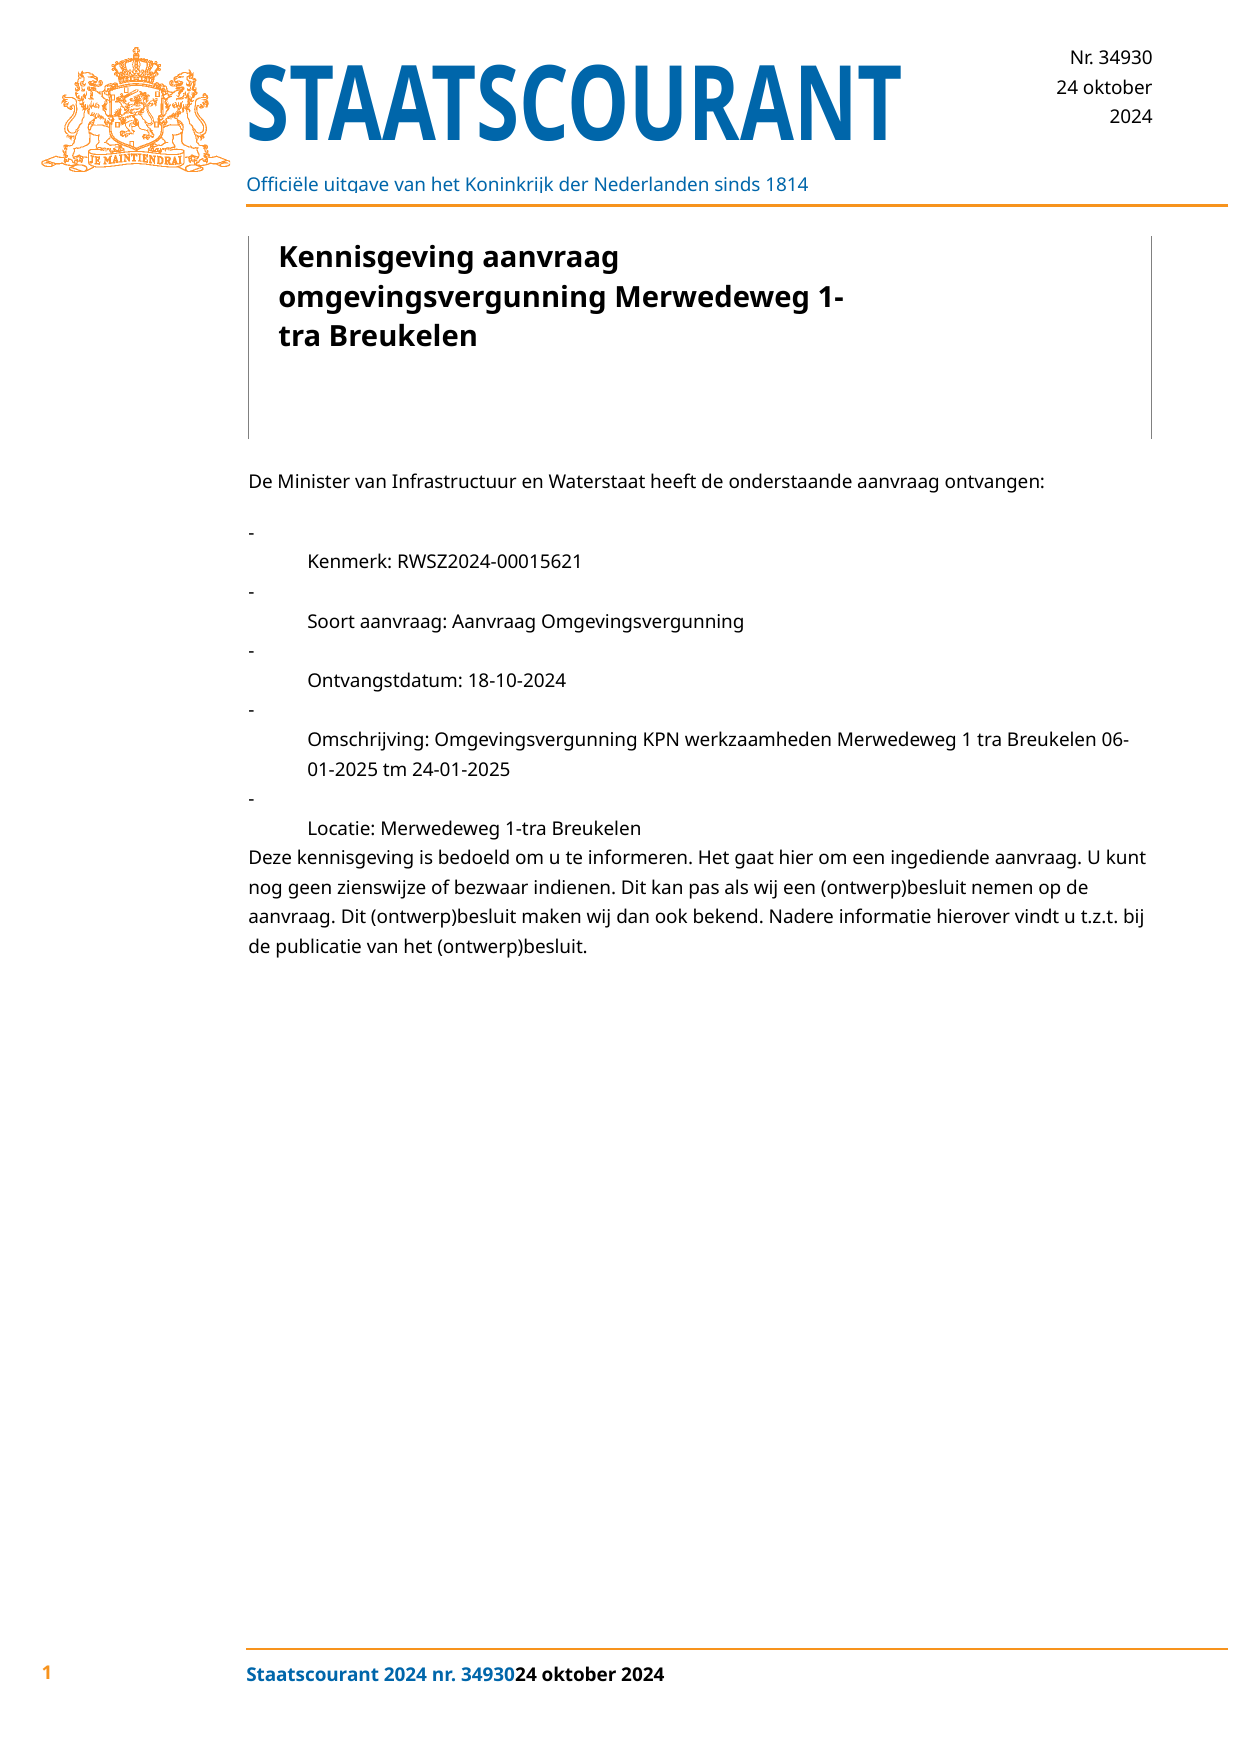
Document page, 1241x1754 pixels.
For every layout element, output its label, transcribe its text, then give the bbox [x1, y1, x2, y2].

table_header [850, 236, 912, 413]
table_header [1090, 236, 1151, 413]
list Ontvangstdatum: 18-10-2024 [248, 667, 1152, 693]
picture [912, 236, 1090, 414]
table_header Kennisgeving aanvraag omgevingsvergunning Merwedeweg 1-tra Breukelen [249, 236, 850, 439]
list Omschrijving: Omgevingsvergunning KPN werkzaamheden Merwedeweg 1 tra Breukelen 06-01-2025 tm 24-01-2025 [248, 726, 1152, 781]
list Soort aanvraag: Aanvraag Omgevingsvergunning [248, 608, 1152, 633]
table_header [850, 414, 1151, 439]
list Locatie: Merwedeweg 1-tra Breukelen [248, 815, 1152, 841]
list Kenmerk: RWSZ2024-00015621 [248, 549, 1152, 574]
text De Minister van Infrastructuur en Waterstaat heeft de onderstaande aanvraag ontvangen: [248, 469, 1152, 494]
picture [41, 47, 231, 172]
text Deze kennisgeving is bedoeld om u te informeren. Het gaat hier om een ingediende aanvraag. U kunt nog geen zienswijze of bezwaar indienen. Dit kan pas als wij een (ontwerp)besluit nemen op de aanvraag. Dit (ontwerp)besluit maken wij dan ook bekend. Nadere informatie hierover vindt u t.z.t. bij de publicatie van het (ontwerp)besluit. [248, 844, 1152, 959]
